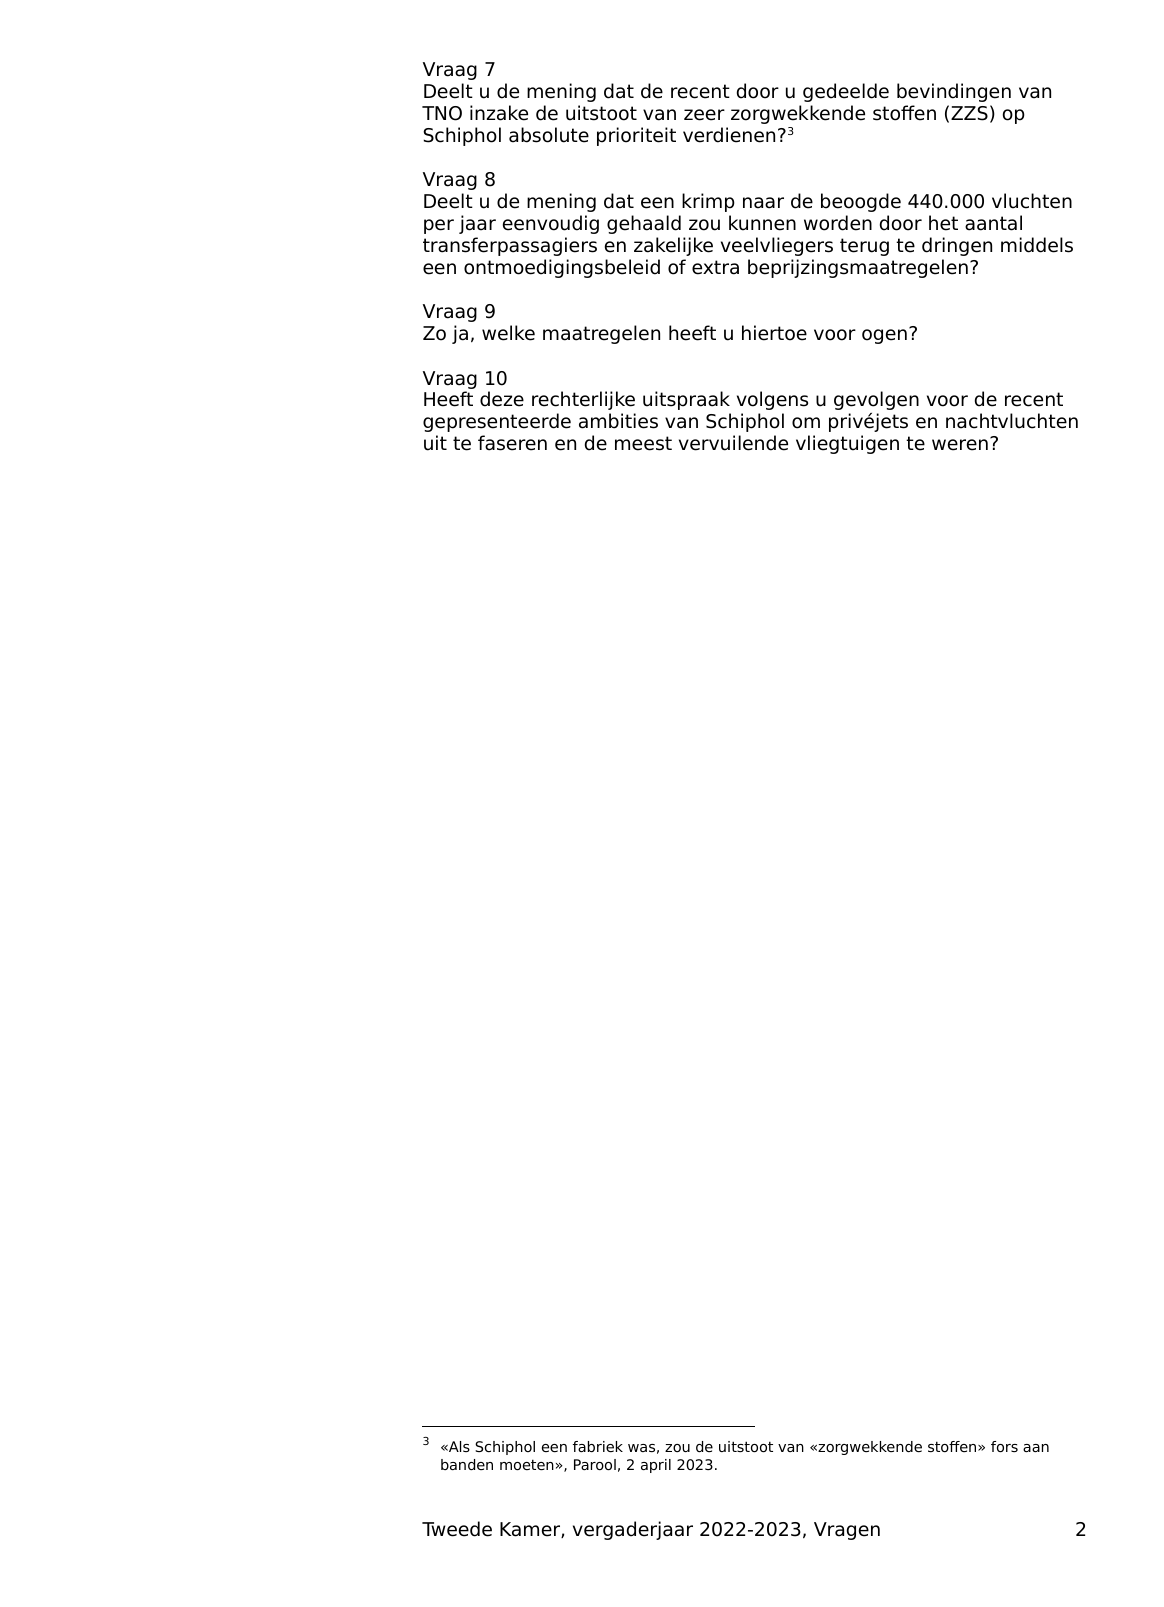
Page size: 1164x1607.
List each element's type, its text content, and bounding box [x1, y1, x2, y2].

text Vraag 10 [422, 367, 1087, 389]
text Deelt u de mening dat de recent door u gedeelde bevindingen van TNO inzake de uitstoot van zeer zorgwekkende stoffen (ZZS) op Schiphol absolute prioriteit verdienen? [422, 81, 1087, 147]
text Heeft deze rechterlijke uitspraak volgens u gevolgen voor de recent gepresenteerde ambities van Schiphol om privéjets en nachtvluchten uit te faseren en de meest vervuilende vliegtuigen te weren? [422, 389, 1087, 455]
text Vraag 8 [422, 169, 1087, 191]
text Vraag 9 [422, 301, 1087, 323]
text Vraag 7 [422, 59, 1087, 81]
text «Als Schiphol een fabriek was, zou de uitstoot van «zorgwekkende stoffen» fors aan banden moeten», Parool, 2 april 2023. [422, 1435, 1087, 1474]
text Zo ja, welke maatregelen heeft u hiertoe voor ogen? [422, 323, 1087, 345]
text Deelt u de mening dat een krimp naar de beoogde 440.000 vluchten per jaar eenvoudig gehaald zou kunnen worden door het aantal transferpassagiers en zakelijke veelvliegers terug te dringen middels een ontmoedigingsbeleid of extra beprijzingsmaatregelen? [422, 191, 1087, 279]
